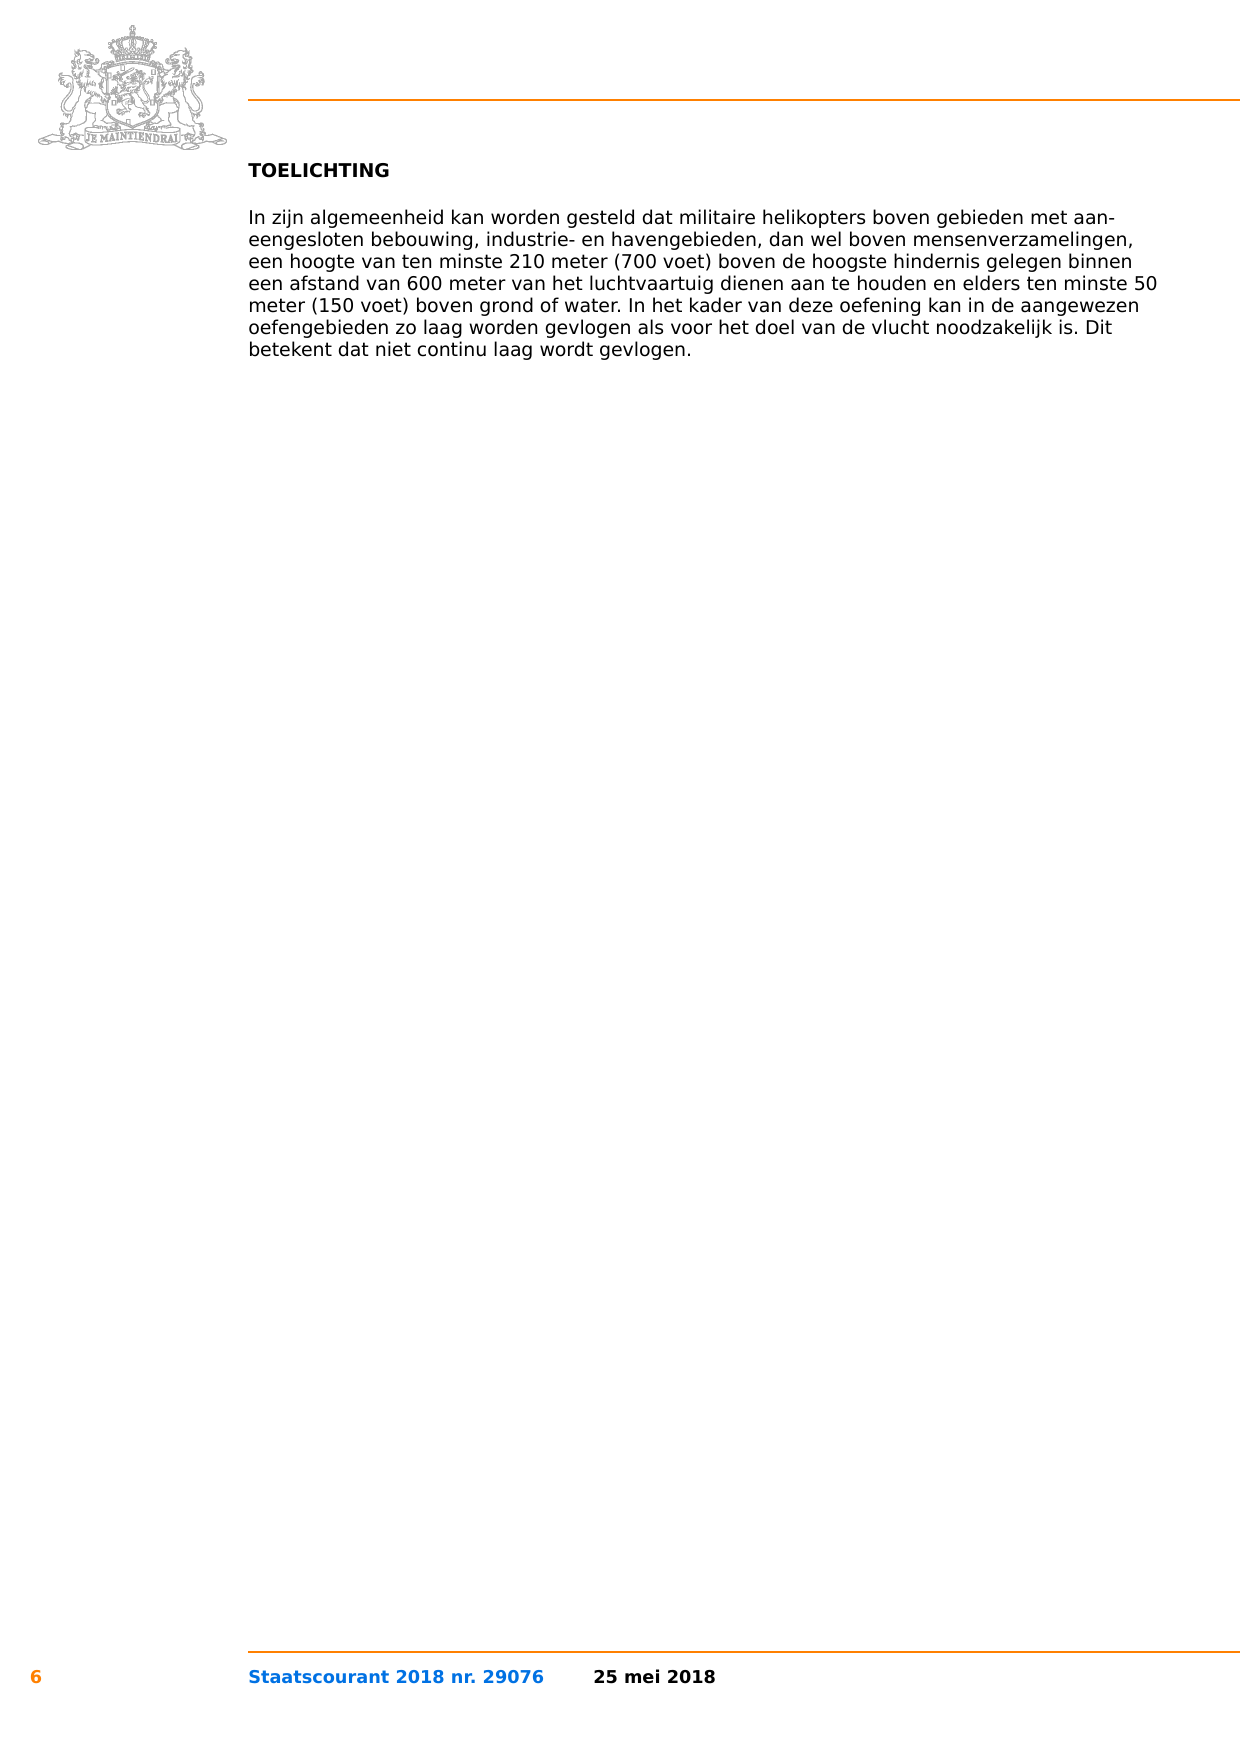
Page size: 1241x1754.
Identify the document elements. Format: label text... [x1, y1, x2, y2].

subtitle TOELICHTING [248, 160, 1163, 182]
text In zijn algemeenheid kan worden gesteld dat militaire helikopters boven gebieden met aan-eengesloten bebouwing, industrie- en havengebieden, dan wel boven mensenverzamelingen, een hoogte van ten minste 210 meter (700 voet) boven de hoogste hindernis gelegen binnen een afstand van 600 meter van het luchtvaartuig dienen aan te houden en elders ten minste 50 meter (150 voet) boven grond of water. In het kader van deze oefening kan in de aangewezen oefengebieden zo laag worden gevlogen als voor het doel van de vlucht noodzakelijk is. Dit betekent dat niet continu laag wordt gevlogen. [248, 207, 1163, 361]
picture [38, 25, 227, 150]
